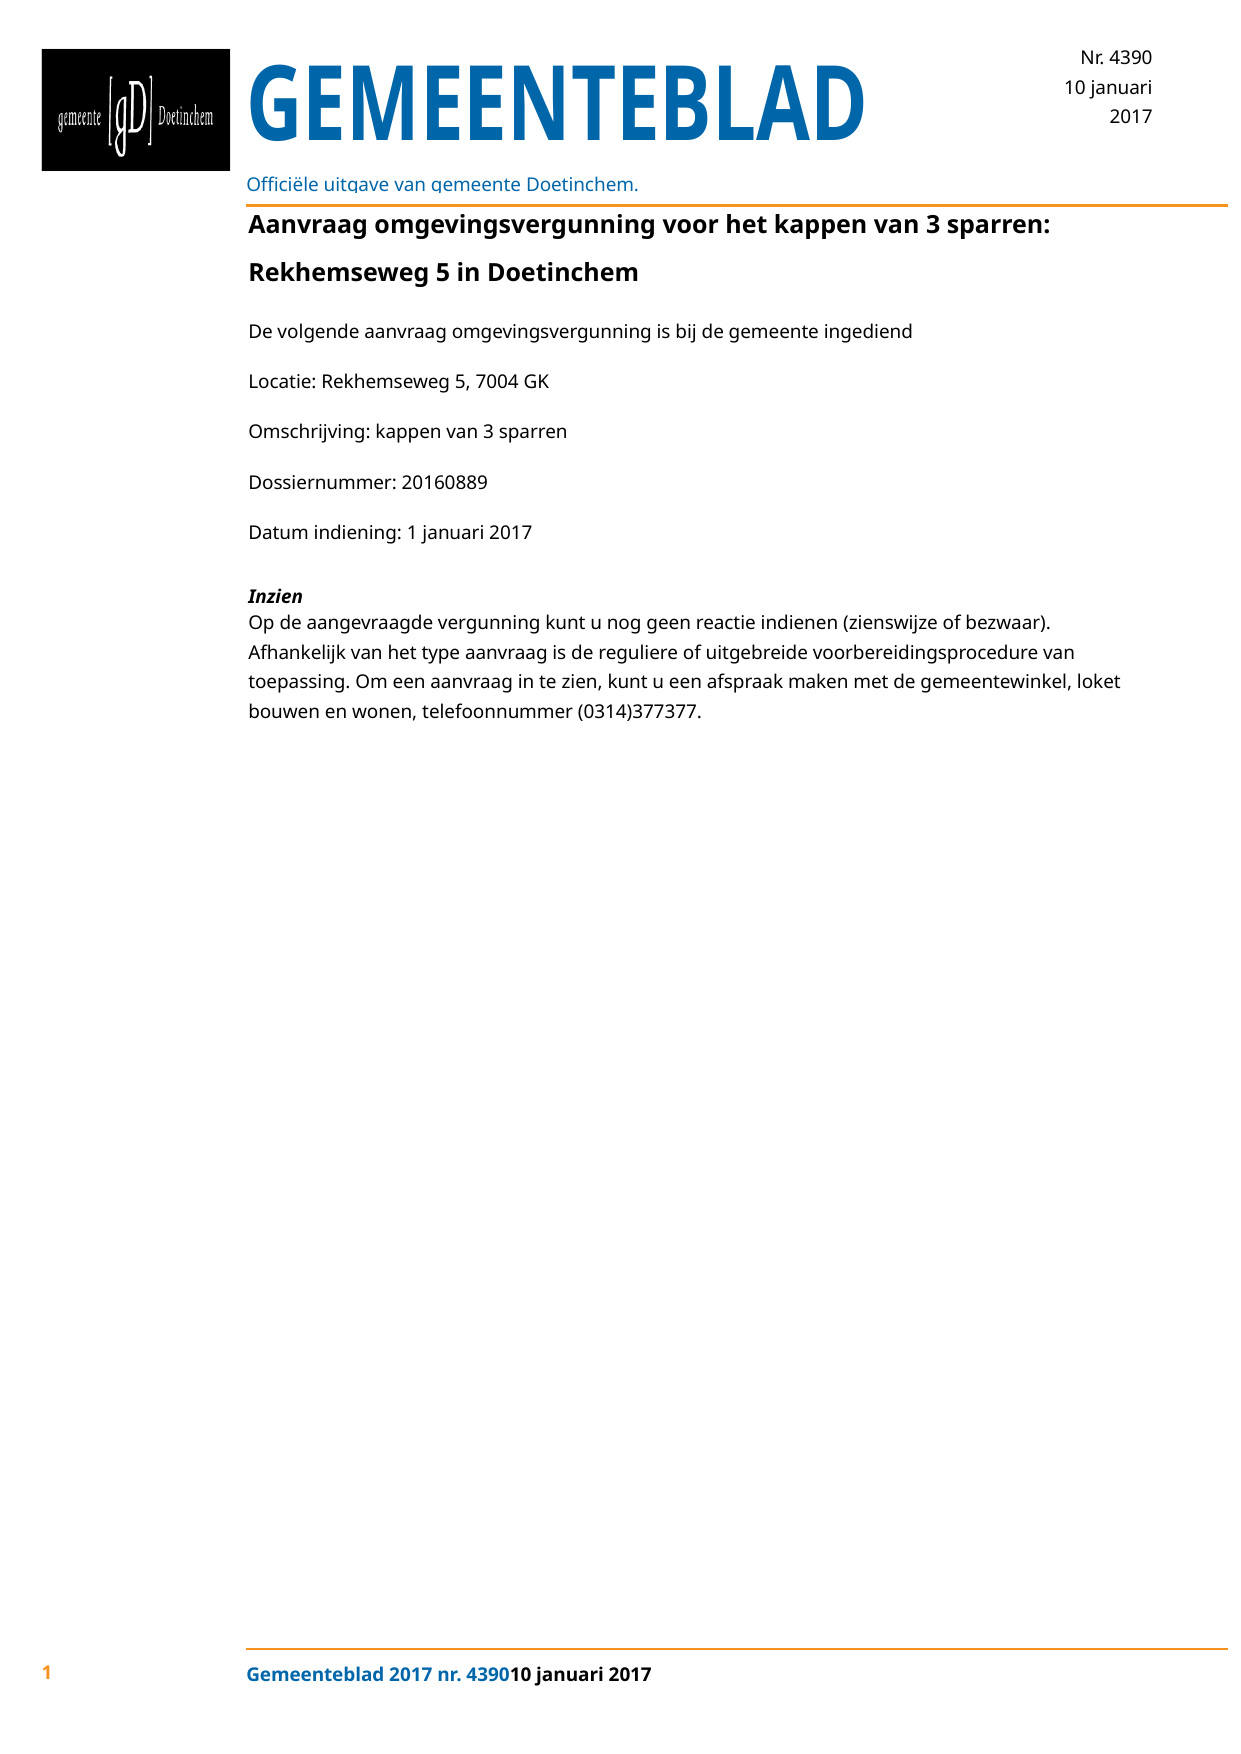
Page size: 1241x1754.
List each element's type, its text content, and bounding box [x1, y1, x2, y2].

text Dossiernummer: 20160889 [248, 469, 1152, 495]
text Locatie: Rekhemseweg 5, 7004 GK [248, 368, 1152, 394]
text Aanvraag omgevingsvergunning voor het kappen van 3 sparren: Rekhemseweg 5 in Doetinchem [248, 207, 1152, 288]
text Datum indiening: 1 januari 2017 [248, 519, 1152, 545]
text Inzien [248, 583, 1152, 609]
picture [41, 47, 231, 172]
text Omschrijving: kappen van 3 sparren [248, 419, 1152, 444]
text De volgende aanvraag omgevingsvergunning is bij de gemeente ingediend [248, 318, 1152, 344]
text Op de aangevraagde vergunning kunt u nog geen reactie indienen (zienswijze of bezwaar). Afhankelijk van het type aanvraag is de reguliere of uitgebreide voorbereidingsprocedure van toepassing. Om een aanvraag in te zien, kunt u een afspraak maken met de gemeentewinkel, loket bouwen en wonen, telefoonnummer (0314)377377. [248, 609, 1152, 724]
